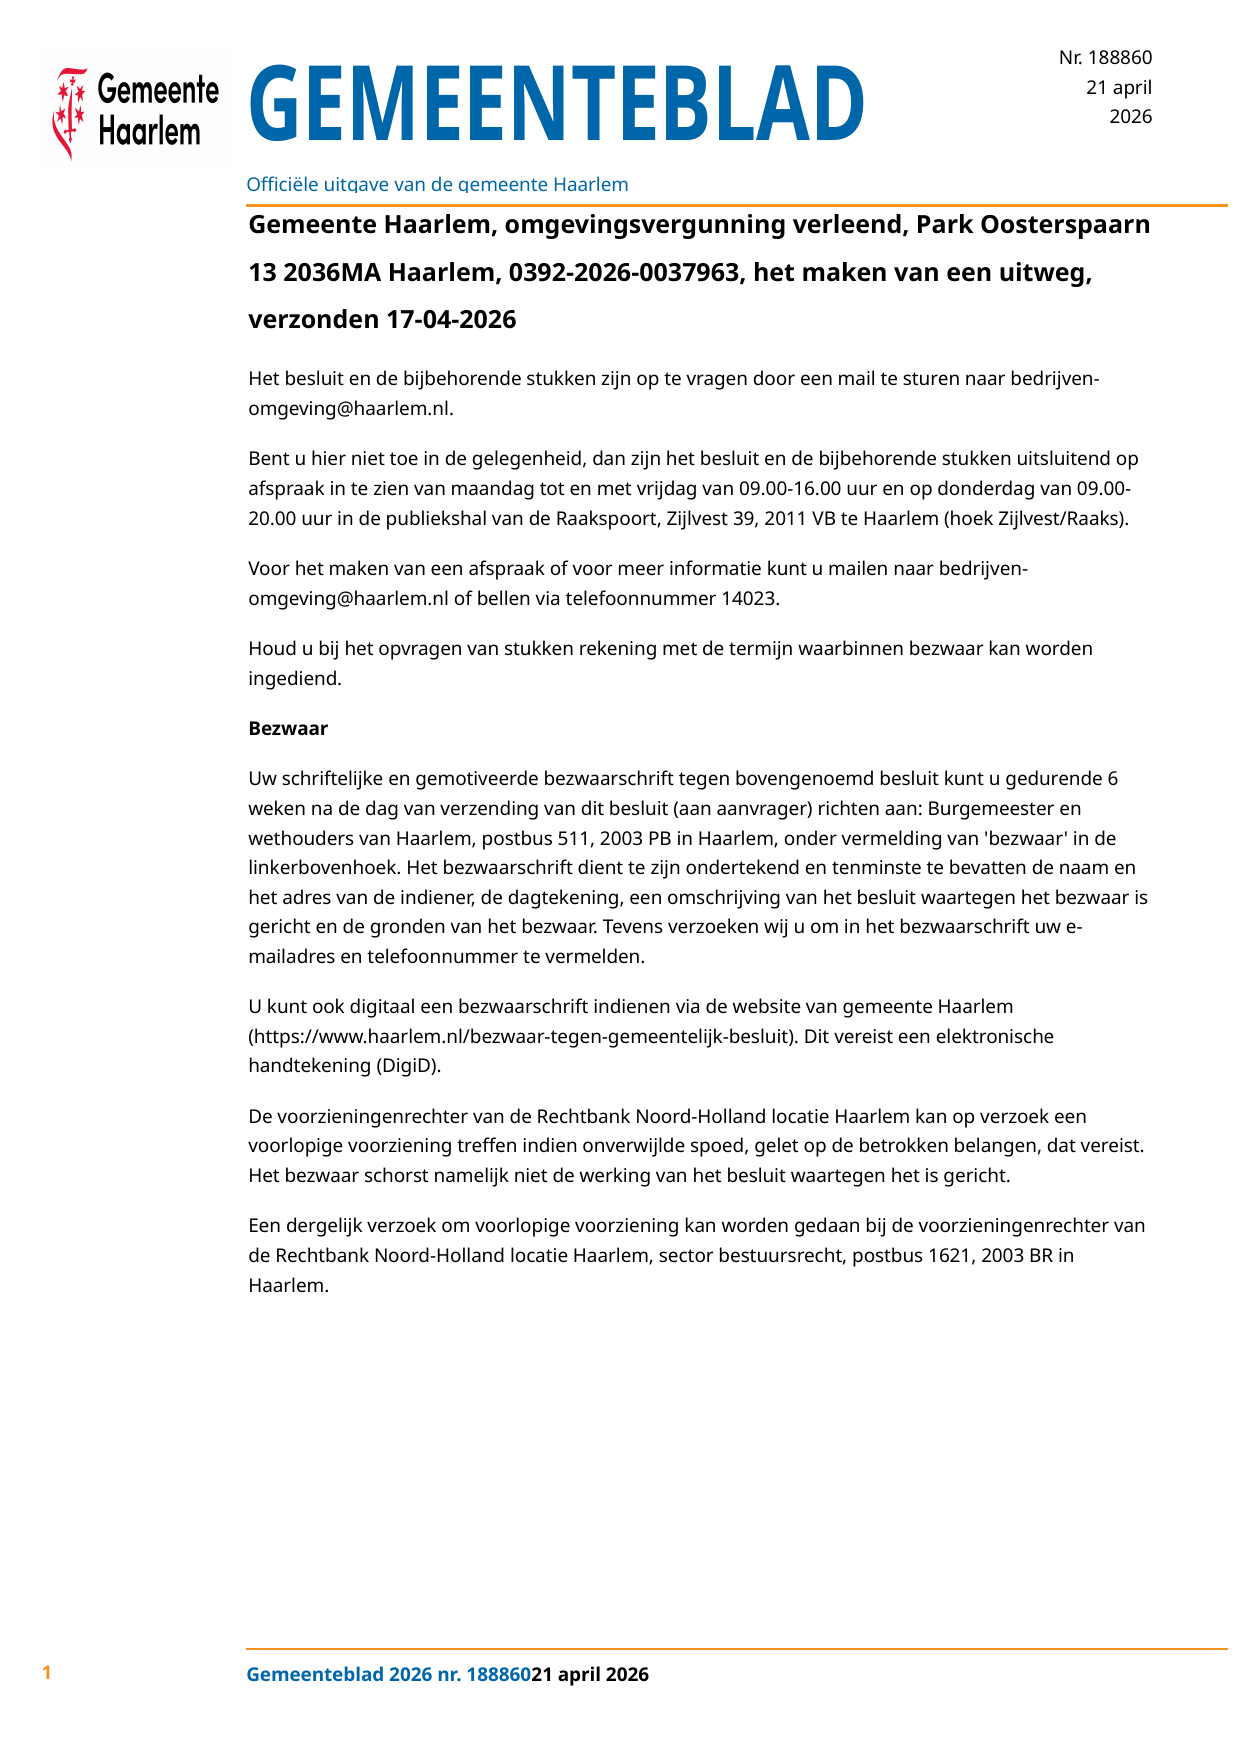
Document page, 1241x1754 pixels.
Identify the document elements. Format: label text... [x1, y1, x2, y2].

text U kunt ook digitaal een bezwaarschrift indienen via de website van gemeente Haarlem (https://www.haarlem.nl/bezwaar-tegen-gemeentelijk-besluit). Dit vereist een elektronische handtekening (DigiD). [248, 993, 1152, 1078]
text Bent u hier niet toe in de gelegenheid, dan zijn het besluit en de bijbehorende stukken uitsluitend op afspraak in te zien van maandag tot en met vrijdag van 09.00-16.00 uur en op donderdag van 09.00-20.00 uur in de publiekshal van de Raakspoort, Zijlvest 39, 2011 VB te Haarlem (hoek Zijlvest/Raaks). [248, 446, 1152, 530]
text Voor het maken van een afspraak of voor meer informatie kunt u mailen naar bedrijven-omgeving@haarlem.nl of bellen via telefoonnummer 14023. [248, 555, 1152, 610]
text Gemeente Haarlem, omgevingsvergunning verleend, Park Oosterspaarn 13 2036MA Haarlem, 0392-2026-0037963, het maken van een uitweg, verzonden 17-04-2026 [248, 207, 1152, 336]
text De voorzieningenrechter van de Rechtbank Noord-Holland locatie Haarlem kan op verzoek een voorlopige voorziening treffen indien onverwijlde spoed, gelet op de betrokken belangen, dat vereist. Het bezwaar schorst namelijk niet de werking van het besluit waartegen het is gericht. [248, 1103, 1152, 1188]
text Een dergelijk verzoek om voorlopige voorziening kan worden gedaan bij de voorzieningenrechter van de Rechtbank Noord-Holland locatie Haarlem, sector bestuursrecht, postbus 1621, 2003 BR in Haarlem. [248, 1213, 1152, 1297]
text Het besluit en de bijbehorende stukken zijn op te vragen door een mail te sturen naar bedrijven-omgeving@haarlem.nl. [248, 366, 1152, 421]
text Uw schriftelijke en gemotiveerde bezwaarschrift tegen bovengenoemd besluit kunt u gedurende 6 weken na de dag van verzending van dit besluit (aan aanvrager) richten aan: Burgemeester en wethouders van Haarlem, postbus 511, 2003 PB in Haarlem, onder vermelding van 'bezwaar' in de linkerbovenhoek. Het bezwaarschrift dient te zijn ondertekend en tenminste te bevatten de naam en het adres van de indiener, de dagtekening, een omschrijving van het besluit waartegen het bezwaar is gericht en de gronden van het bezwaar. Tevens verzoeken wij u om in het bezwaarschrift uw e-mailadres en telefoonnummer te vermelden. [248, 766, 1152, 969]
text Bezwaar [248, 715, 1152, 741]
picture [41, 47, 231, 172]
text Houd u bij het opvragen van stukken rekening met de termijn waarbinnen bezwaar kan worden ingediend. [248, 635, 1152, 690]
